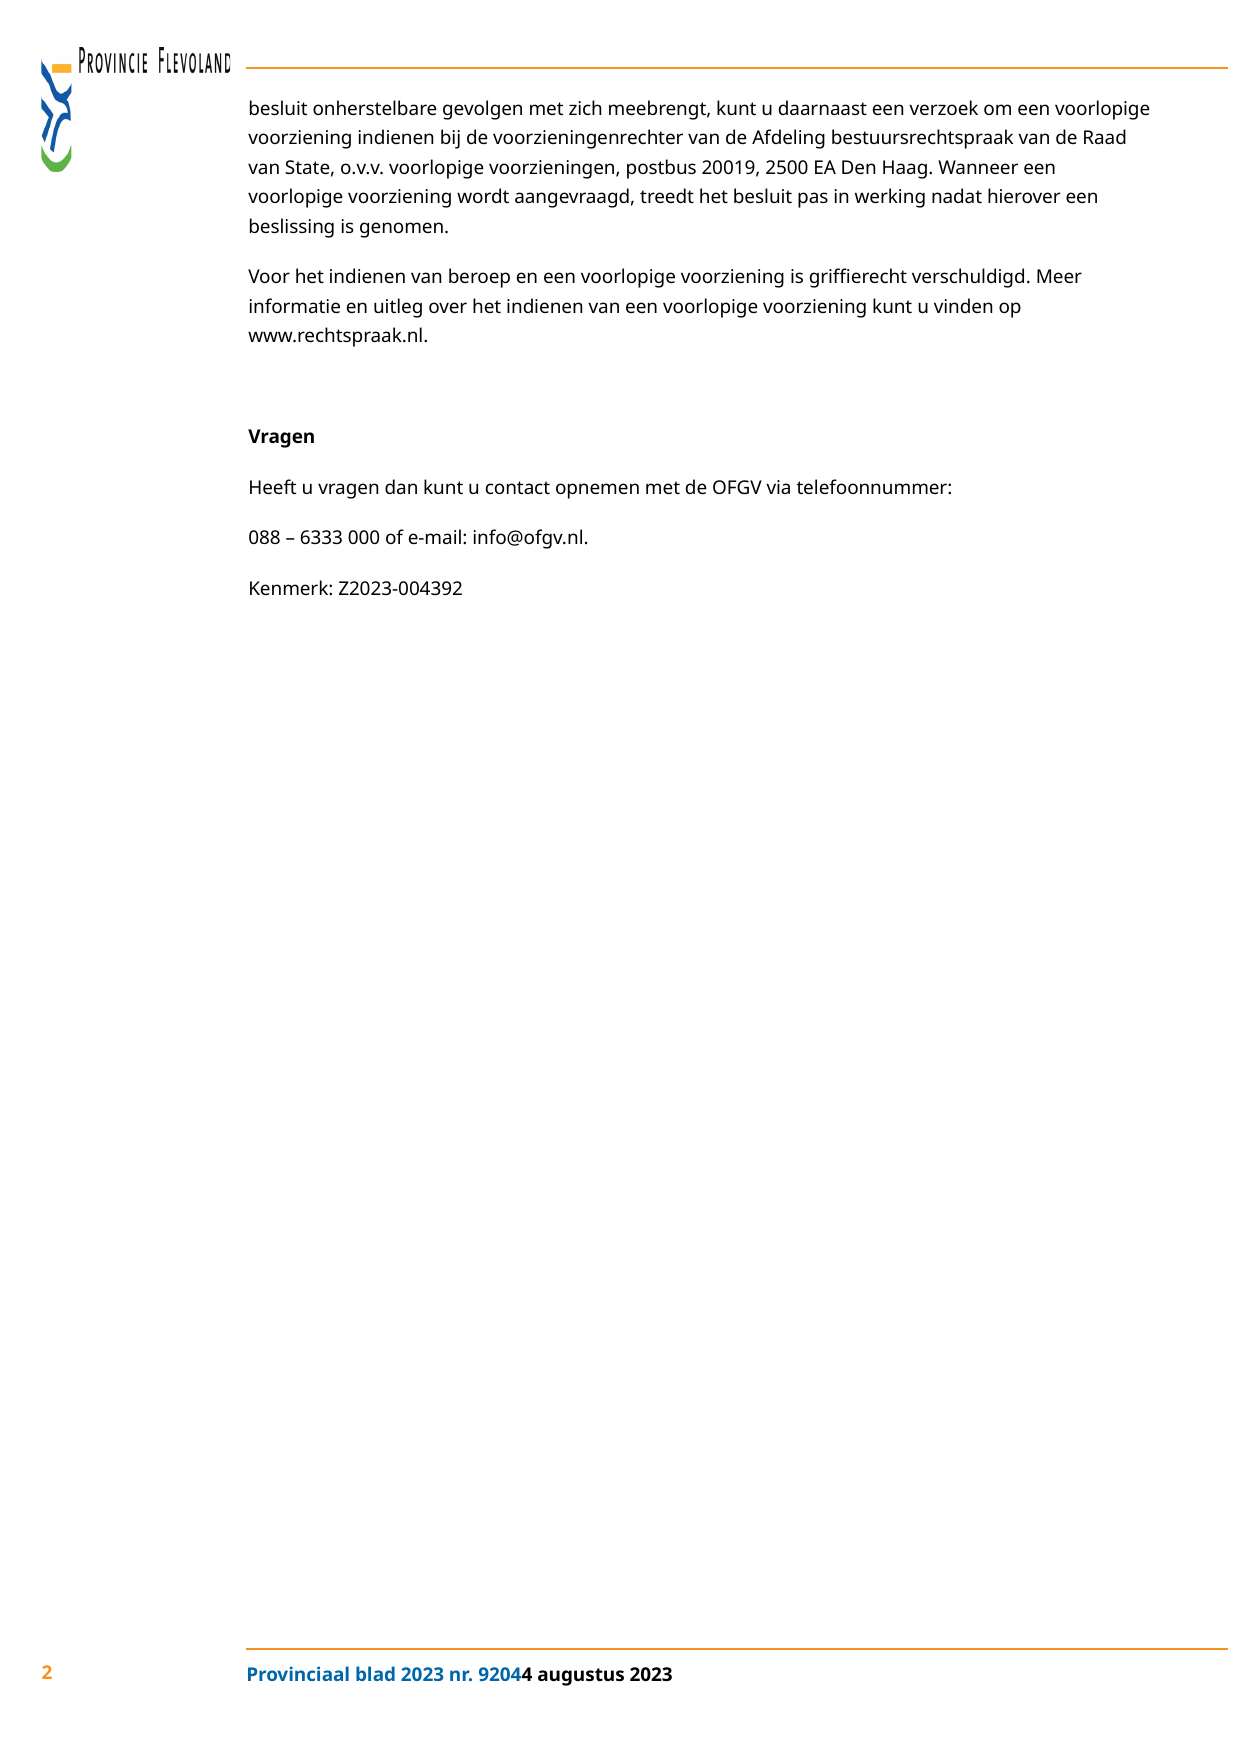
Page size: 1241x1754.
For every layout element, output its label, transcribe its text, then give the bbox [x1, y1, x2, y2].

picture [41, 47, 231, 172]
text 088 – 6333 000 of e-mail: info@ofgv.nl. [248, 524, 1152, 550]
text Voor het indienen van beroep en een voorlopige voorziening is griffierecht verschuldigd. Meer informatie en uitleg over het indienen van een voorlopige voorziening kunt u vinden op www.rechtspraak.nl. [248, 263, 1152, 348]
text Kenmerk: Z2023-004392 [248, 575, 1152, 601]
text Vragen [248, 423, 1152, 449]
text besluit onherstelbare gevolgen met zich meebrengt, kunt u daarnaast een verzoek om een voorlopige voorziening indienen bij de voorzieningenrechter van de Afdeling bestuursrechtspraak van de Raad van State, o.v.v. voorlopige voorzieningen, postbus 20019, 2500 EA Den Haag. Wanneer een voorlopige voorziening wordt aangevraagd, treedt het besluit pas in werking nadat hierover een beslissing is genomen. [248, 95, 1152, 239]
text Heeft u vragen dan kunt u contact opnemen met de OFGV via telefoonnummer: [248, 474, 1152, 500]
